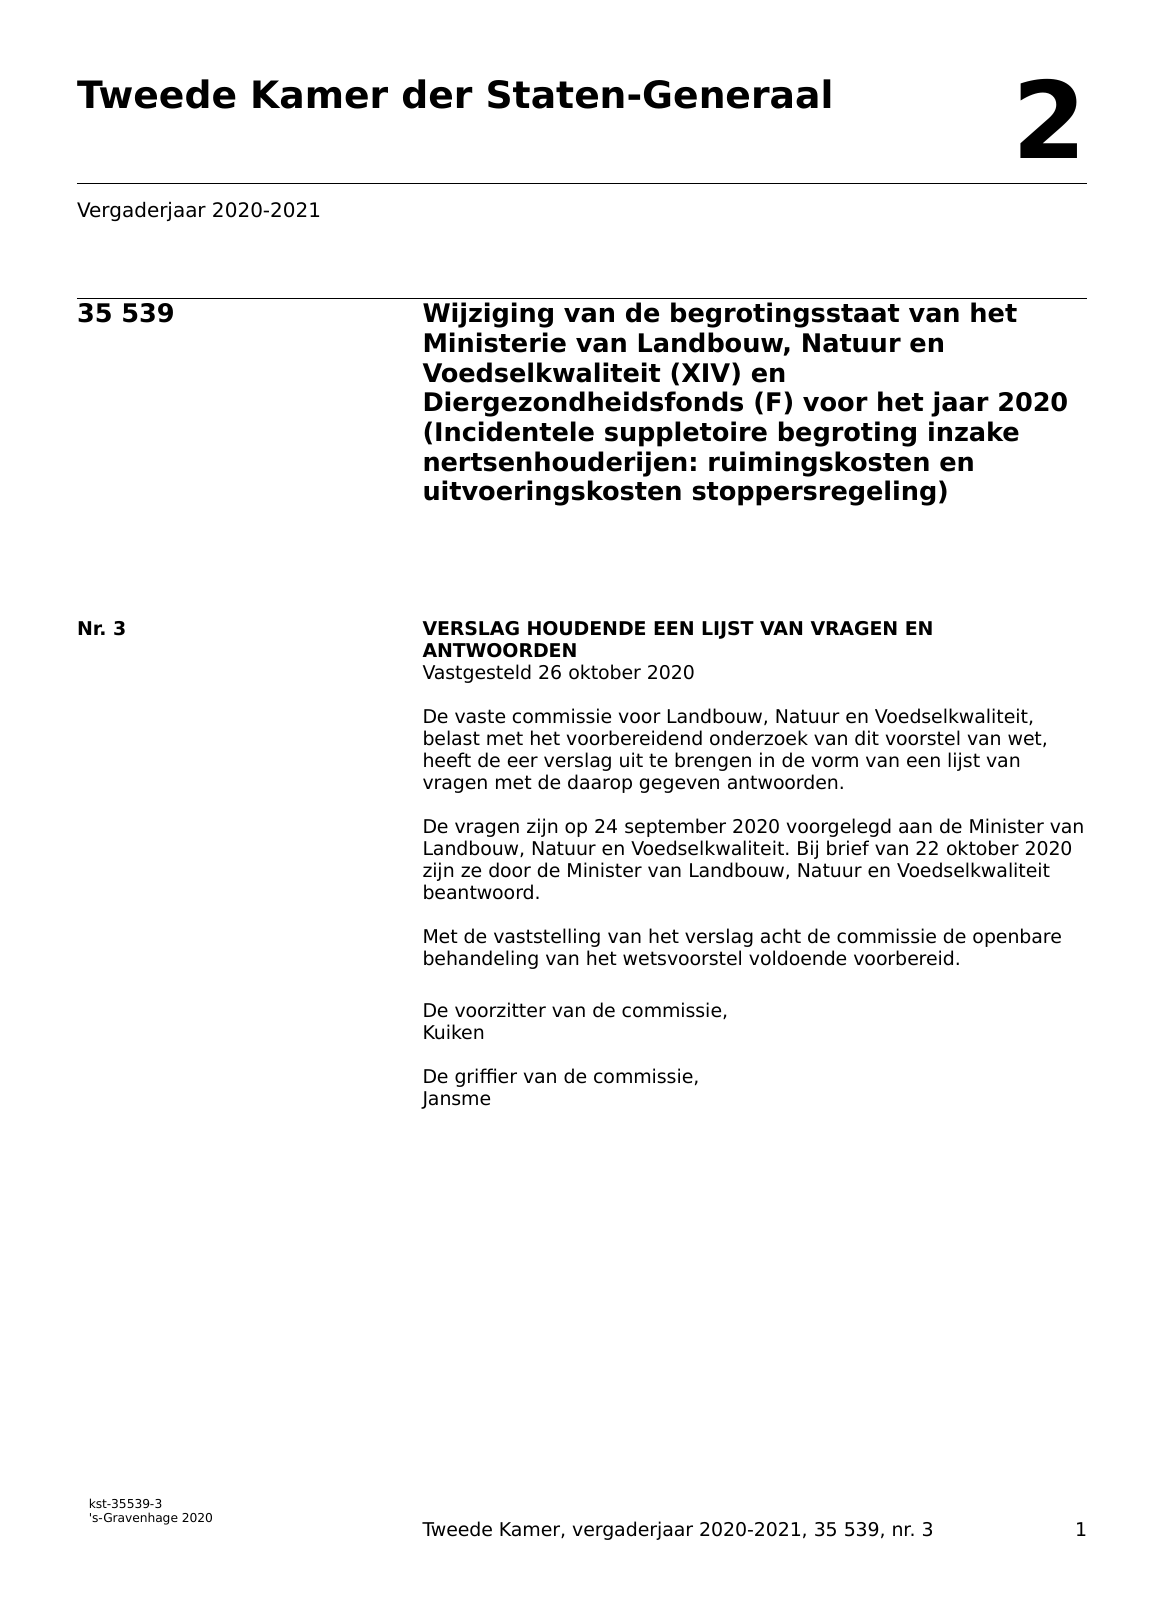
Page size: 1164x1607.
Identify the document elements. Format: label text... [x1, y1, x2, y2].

subtitle 35 539 Wijziging van de begrotingsstaat van het Ministerie van Landbouw, Natuur en Voedselkwaliteit (XIV) en Diergezondheidsfonds (F) voor het jaar 2020 (Incidentele suppletoire begroting inzake nertsenhouderijen: ruimingskosten en uitvoeringskosten stoppersregeling) [77, 299, 1087, 507]
table_cell Vergaderjaar 2020-2021 [77, 184, 1087, 298]
text De voorzitter van de commissie, Kuiken [422, 1000, 1087, 1044]
text Met de vaststelling van het verslag acht de commissie de openbare behandeling van het wetsvoorstel voldoende voorbereid. [422, 926, 1087, 970]
text De vragen zijn op 24 september 2020 voorgelegd aan de Minister van Landbouw, Natuur en Voedselkwaliteit. Bij brief van 22 oktober 2020 zijn ze door de Minister van Landbouw, Natuur en Voedselkwaliteit beantwoord. [422, 816, 1087, 904]
text De griffier van de commissie, Jansme [422, 1066, 1087, 1110]
table_header 2 [886, 59, 1087, 183]
text kst-35539-3 [88, 1497, 323, 1511]
text 's-Gravenhage 2020 [88, 1511, 323, 1525]
text De vaste commissie voor Landbouw, Natuur en Voedselkwaliteit, belast met het voorbereidend onderzoek van dit voorstel van wet, heeft de eer verslag uit te brengen in de vorm van een lijst van vragen met de daarop gegeven antwoorden. [422, 706, 1087, 794]
table_header Tweede Kamer der Staten-Generaal [77, 59, 886, 183]
subtitle Nr. 3 VERSLAG HOUDENDE EEN LIJST VAN VRAGEN EN ANTWOORDEN [77, 618, 1087, 662]
text Vastgesteld 26 oktober 2020 [422, 662, 1087, 684]
